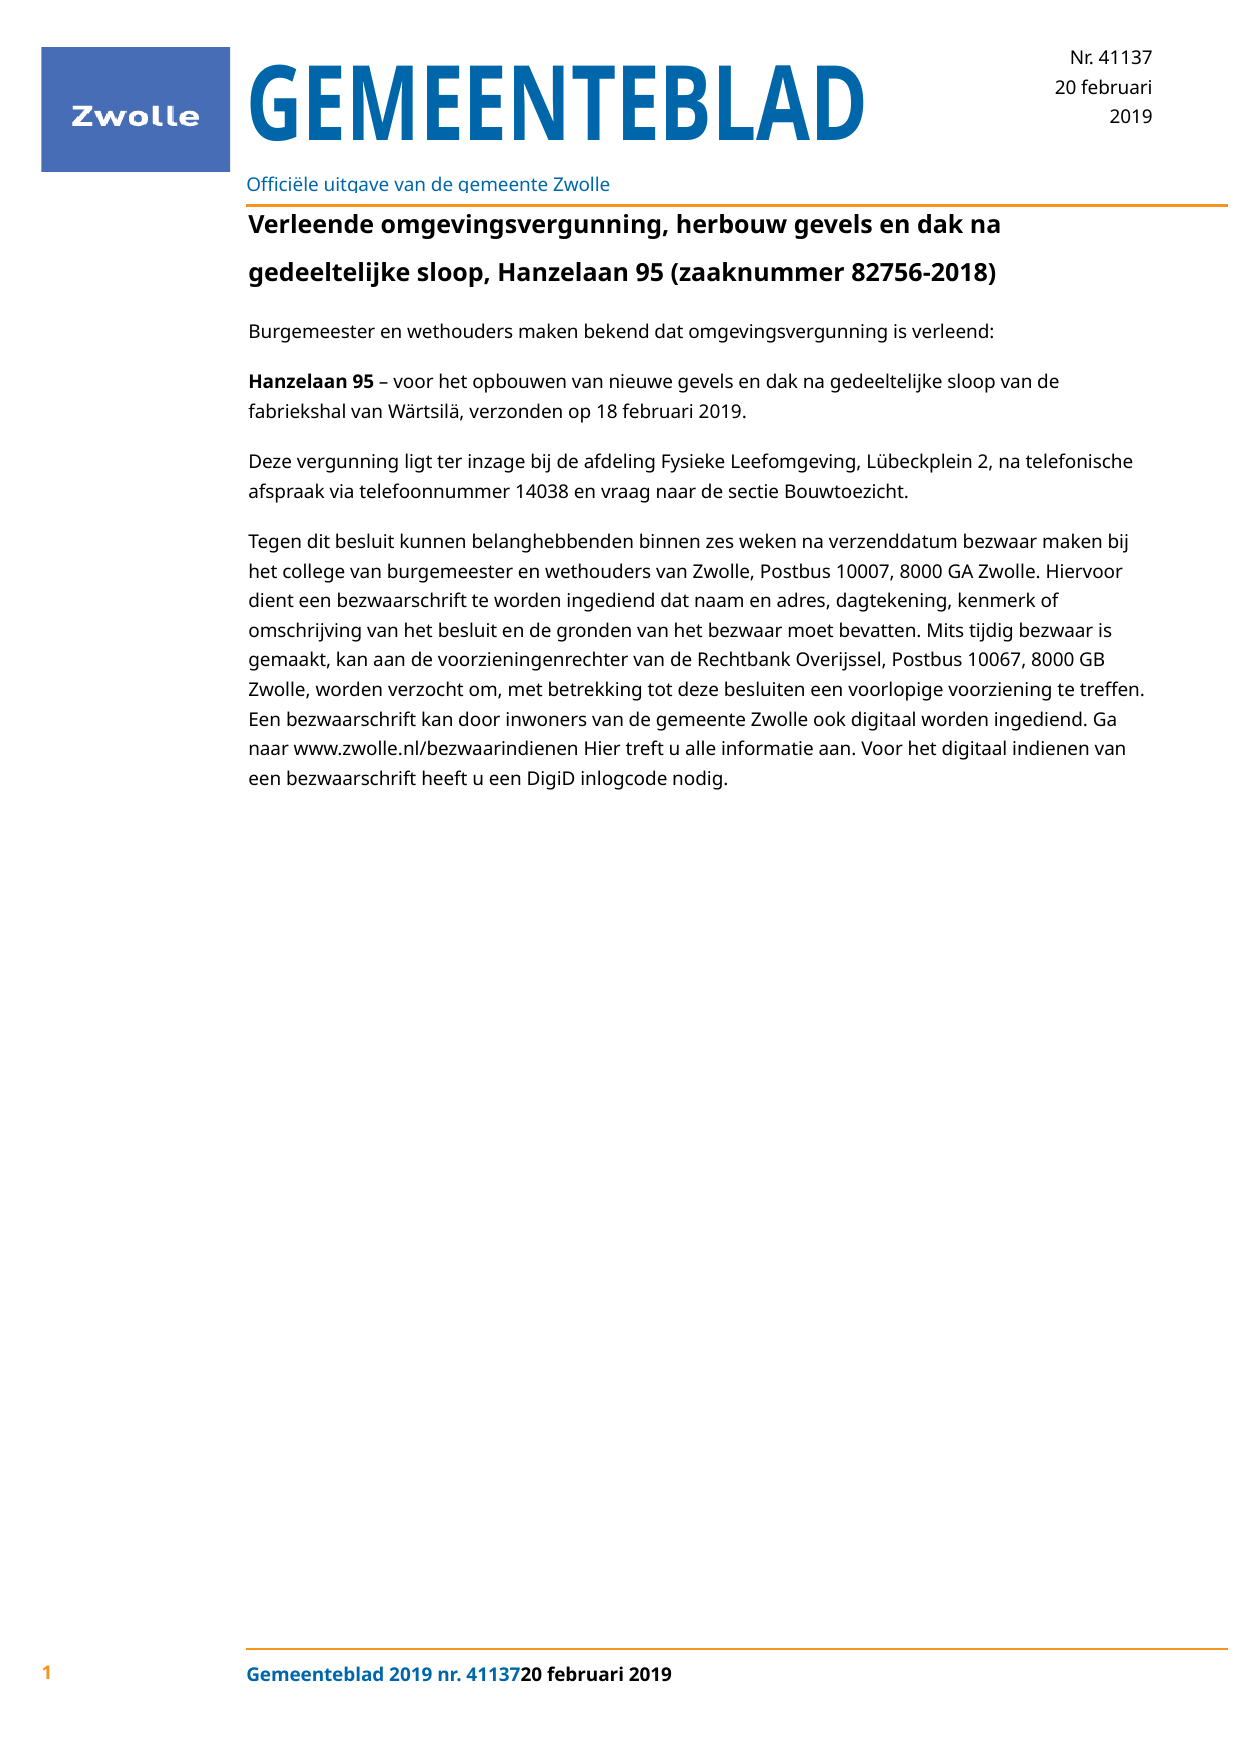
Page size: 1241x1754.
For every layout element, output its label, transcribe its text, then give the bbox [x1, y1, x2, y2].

text Burgemeester en wethouders maken bekend dat omgevingsvergunning is verleend: [248, 318, 1152, 344]
text Hanzelaan 95 – voor het opbouwen van nieuwe gevels en dak na gedeeltelijke sloop van de fabriekshal van Wärtsilä, verzonden op 18 februari 2019. [248, 368, 1152, 424]
text Verleende omgevingsvergunning, herbouw gevels en dak na gedeeltelijke sloop, Hanzelaan 95 (zaaknummer 82756-2018) [248, 207, 1152, 288]
picture [41, 47, 231, 172]
text Deze vergunning ligt ter inzage bij de afdeling Fysieke Leefomgeving, Lübeckplein 2, na telefonische afspraak via telefoonnummer 14038 en vraag naar de sectie Bouwtoezicht. [248, 448, 1152, 504]
text Tegen dit besluit kunnen belanghebbenden binnen zes weken na verzenddatum bezwaar maken bij het college van burgemeester en wethouders van Zwolle, Postbus 10007, 8000 GA Zwolle. Hiervoor dient een bezwaarschrift te worden ingediend dat naam en adres, dagtekening, kenmerk of omschrijving van het besluit en de gronden van het bezwaar moet bevatten. Mits tijdig bezwaar is gemaakt, kan aan de voorzieningenrechter van de Rechtbank Overijssel, Postbus 10067, 8000 GB Zwolle, worden verzocht om, met betrekking tot deze besluiten een voorlopige voorziening te treffen. Een bezwaarschrift kan door inwoners van de gemeente Zwolle ook digitaal worden ingediend. Ga naar www.zwolle.nl/bezwaarindienen Hier treft u alle informatie aan. Voor het digitaal indienen van een bezwaarschrift heeft u een DigiD inlogcode nodig. [248, 528, 1152, 791]
